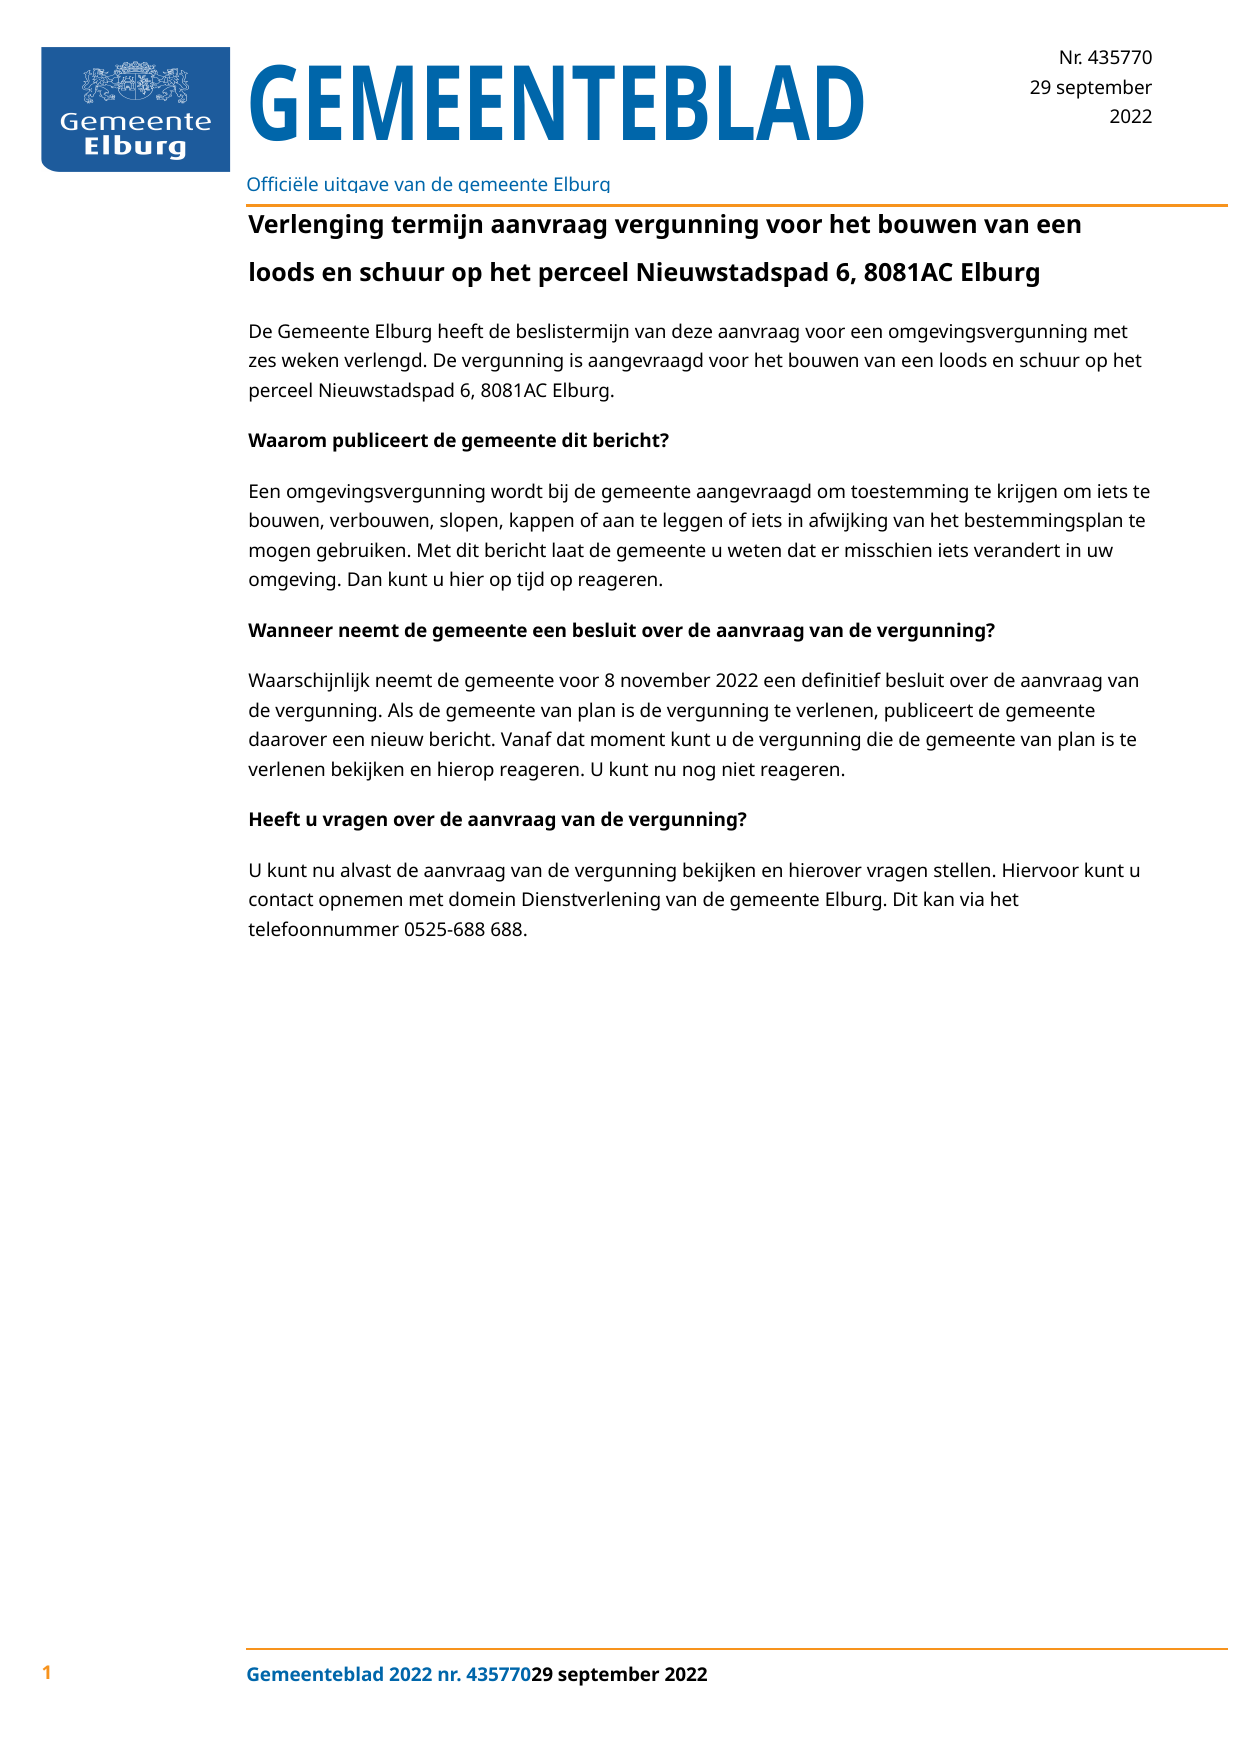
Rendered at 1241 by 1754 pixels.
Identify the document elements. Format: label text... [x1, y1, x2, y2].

text Waarschijnlijk neemt de gemeente voor 8 november 2022 een definitief besluit over de aanvraag van de vergunning. Als de gemeente van plan is de vergunning te verlenen, publiceert de gemeente daarover een nieuw bericht. Vanaf dat moment kunt u de vergunning die de gemeente van plan is te verlenen bekijken en hierop reageren. U kunt nu nog niet reageren. [248, 667, 1152, 782]
text Waarom publiceert de gemeente dit bericht? [248, 427, 1152, 453]
text Een omgevingsvergunning wordt bij de gemeente aangevraagd om toestemming te krijgen om iets te bouwen, verbouwen, slopen, kappen of aan te leggen of iets in afwijking van het bestemmingsplan te mogen gebruiken. Met dit bericht laat de gemeente u weten dat er misschien iets verandert in uw omgeving. Dan kunt u hier op tijd op reageren. [248, 478, 1152, 592]
text U kunt nu alvast de aanvraag van de vergunning bekijken en hierover vragen stellen. Hiervoor kunt u contact opnemen met domein Dienstverlening van de gemeente Elburg. Dit kan via het telefoonnummer 0525-688 688. [248, 857, 1152, 942]
picture [41, 47, 231, 172]
text De Gemeente Elburg heeft de beslistermijn van deze aanvraag voor een omgevingsvergunning met zes weken verlengd. De vergunning is aangevraagd voor het bouwen van een loods en schuur op het perceel Nieuwstadspad 6, 8081AC Elburg. [248, 318, 1152, 403]
text Wanneer neemt de gemeente een besluit over de aanvraag van de vergunning? [248, 617, 1152, 643]
text Verlenging termijn aanvraag vergunning voor het bouwen van een loods en schuur op het perceel Nieuwstadspad 6, 8081AC Elburg [248, 207, 1152, 288]
text Heeft u vragen over de aanvraag van de vergunning? [248, 807, 1152, 832]
